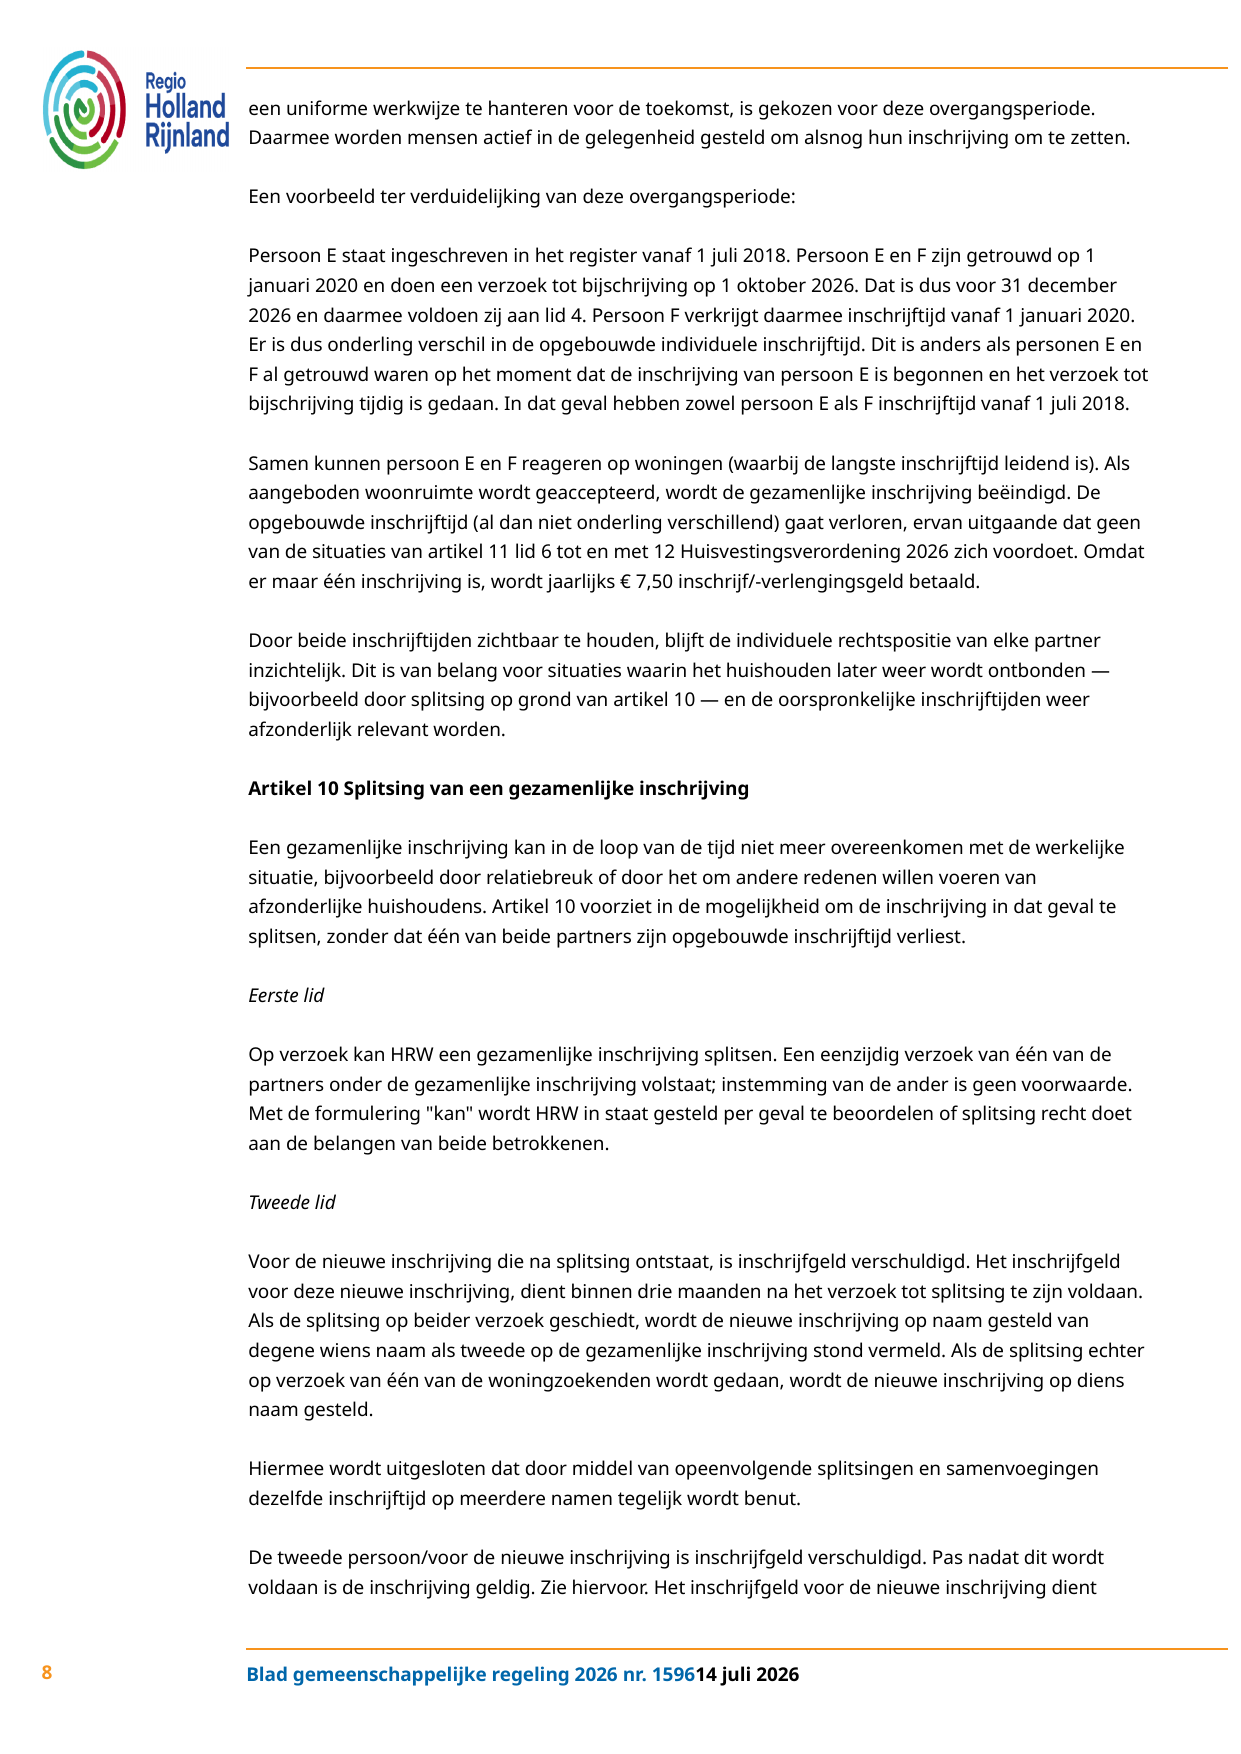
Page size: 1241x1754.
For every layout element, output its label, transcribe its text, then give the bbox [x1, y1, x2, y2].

text Samen kunnen persoon E en F reageren op woningen (waarbij de langste inschrijftijd leidend is). Als aangeboden woonruimte wordt geaccepteerd, wordt de gezamenlijke inschrijving beëindigd. De opgebouwde inschrijftijd (al dan niet onderling verschillend) gaat verloren, ervan uitgaande dat geen van de situaties van artikel 11 lid 6 tot en met 12 Huisvestingsverordening 2026 zich voordoet. Omdat er maar één inschrijving is, wordt jaarlijks € 7,50 inschrijf/-verlengingsgeld betaald. [248, 450, 1152, 594]
text Een voorbeeld ter verduidelijking van deze overgangsperiode: [248, 183, 1152, 209]
text Op verzoek kan HRW een gezamenlijke inschrijving splitsen. Een eenzijdig verzoek van één van de partners onder de gezamenlijke inschrijving volstaat; instemming van de ander is geen voorwaarde. Met de formulering "kan" wordt HRW in staat gesteld per geval te beoordelen of splitsing recht doet aan de belangen van beide betrokkenen. [248, 1041, 1152, 1156]
text Tweede lid [248, 1189, 1152, 1215]
text een uniforme werkwijze te hanteren voor de toekomst, is gekozen voor deze overgangsperiode. Daarmee worden mensen actief in de gelegenheid gesteld om alsnog hun inschrijving om te zetten. [248, 95, 1152, 150]
text Persoon E staat ingeschreven in het register vanaf 1 juli 2018. Persoon E en F zijn getrouwd op 1 januari 2020 en doen een verzoek tot bijschrijving op 1 oktober 2026. Dat is dus voor 31 december 2026 en daarmee voldoen zij aan lid 4. Persoon F verkrijgt daarmee inschrijftijd vanaf 1 januari 2020. Er is dus onderling verschil in de opgebouwde individuele inschrijftijd. Dit is anders als personen E en F al getrouwd waren op het moment dat de inschrijving van persoon E is begonnen en het verzoek tot bijschrijving tijdig is gedaan. In dat geval hebben zowel persoon E als F inschrijftijd vanaf 1 juli 2018. [248, 243, 1152, 416]
text Door beide inschrijftijden zichtbaar te houden, blijft de individuele rechtspositie van elke partner inzichtelijk. Dit is van belang voor situaties waarin het huishouden later weer wordt ontbonden — bijvoorbeeld door splitsing op grond van artikel 10 — en de oorspronkelijke inschrijftijden weer afzonderlijk relevant worden. [248, 627, 1152, 742]
text Voor de nieuwe inschrijving die na splitsing ontstaat, is inschrijfgeld verschuldigd. Het inschrijfgeld voor deze nieuwe inschrijving, dient binnen drie maanden na het verzoek tot splitsing te zijn voldaan. Als de splitsing op beider verzoek geschiedt, wordt de nieuwe inschrijving op naam gesteld van degene wiens naam als tweede op de gezamenlijke inschrijving stond vermeld. Als de splitsing echter op verzoek van één van de woningzoekenden wordt gedaan, wordt de nieuwe inschrijving op diens naam gesteld. [248, 1248, 1152, 1422]
text Een gezamenlijke inschrijving kan in de loop van de tijd niet meer overeenkomen met de werkelijke situatie, bijvoorbeeld door relatiebreuk of door het om andere redenen willen voeren van afzonderlijke huishoudens. Artikel 10 voorziet in de mogelijkheid om de inschrijving in dat geval te splitsen, zonder dat één van beide partners zijn opgebouwde inschrijftijd verliest. [248, 834, 1152, 949]
text Artikel 10 Splitsing van een gezamenlijke inschrijving [248, 775, 1152, 801]
text Eerste lid [248, 982, 1152, 1008]
text Hiermee wordt uitgesloten dat door middel van opeenvolgende splitsingen en samenvoegingen dezelfde inschrijftijd op meerdere namen tegelijk wordt benut. [248, 1456, 1152, 1511]
text De tweede persoon/voor de nieuwe inschrijving is inschrijfgeld verschuldigd. Pas nadat dit wordt voldaan is de inschrijving geldig. Zie hiervoor. Het inschrijfgeld voor de nieuwe inschrijving dient [248, 1544, 1152, 1600]
picture [41, 47, 231, 172]
